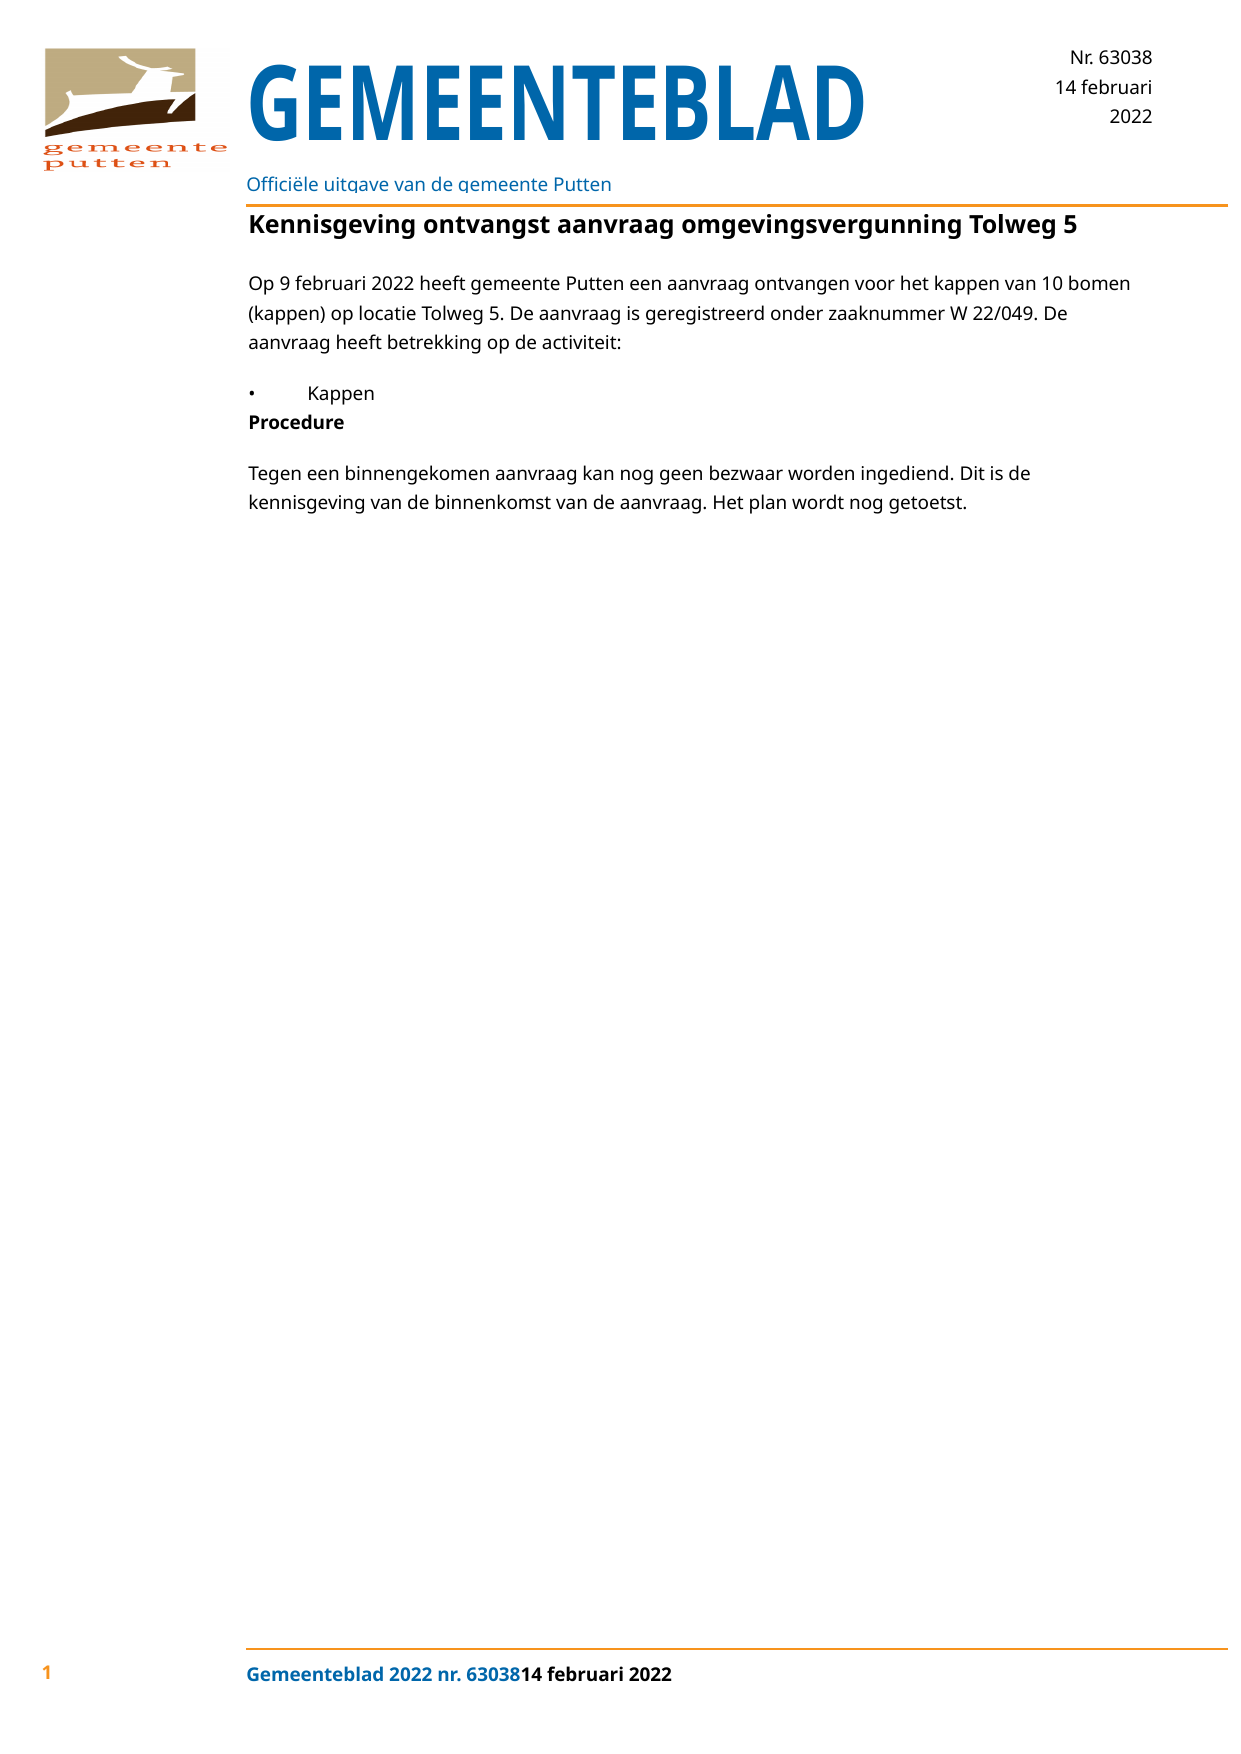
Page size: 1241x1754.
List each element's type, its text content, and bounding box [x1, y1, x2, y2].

text Tegen een binnengekomen aanvraag kan nog geen bezwaar worden ingediend. Dit is de kennisgeving van de binnenkomst van de aanvraag. Het plan wordt nog getoetst. [248, 460, 1152, 515]
text Op 9 februari 2022 heeft gemeente Putten een aanvraag ontvangen voor het kappen van 10 bomen (kappen) op locatie Tolweg 5. De aanvraag is geregistreerd onder zaaknummer W 22/049. De aanvraag heeft betrekking op de activiteit: [248, 270, 1152, 355]
text Procedure [248, 409, 1152, 435]
picture [41, 47, 231, 172]
list Kappen [248, 380, 1152, 406]
text Kennisgeving ontvangst aanvraag omgevingsvergunning Tolweg 5 [248, 207, 1152, 241]
